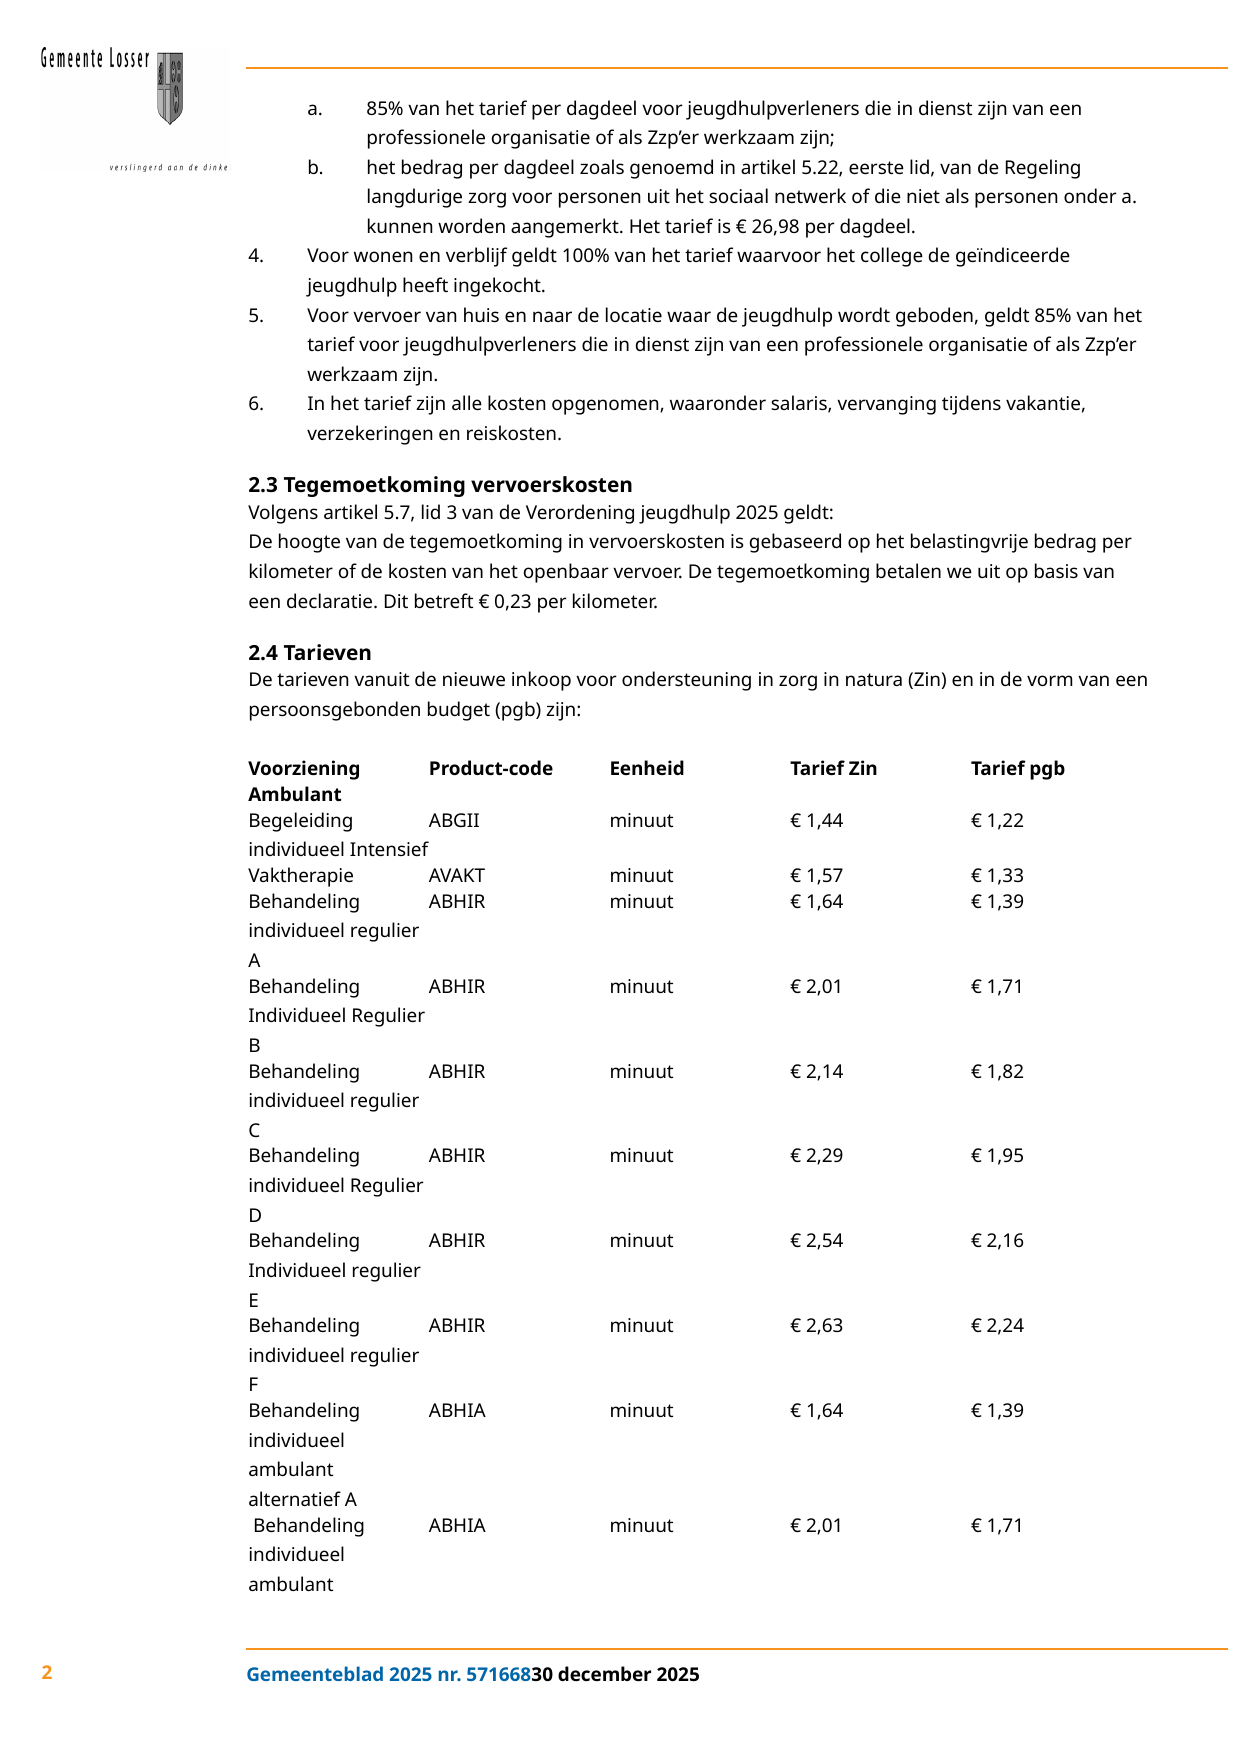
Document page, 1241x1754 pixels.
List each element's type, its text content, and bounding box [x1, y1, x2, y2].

picture [41, 47, 231, 172]
table_header Tarief Zin [790, 756, 971, 781]
text 2.4 Tarieven [248, 638, 1152, 667]
table_cell [609, 781, 790, 807]
table_cell Behandeling individueel ambulant [248, 1512, 429, 1597]
list 85% van het tarief per dagdeel voor jeugdhulpverleners die in dienst zijn van een professionele organisatie of als Zzp’er werkzaam zijn; [307, 95, 1152, 150]
text 2.3 Tegemoetkoming vervoerskosten [248, 471, 1152, 499]
table_cell Begeleiding individueel Intensief [248, 807, 429, 862]
table_cell € 1,95 [971, 1143, 1152, 1228]
table_cell minuut [609, 973, 790, 1058]
table_cell minuut [609, 1143, 790, 1228]
table_cell minuut [609, 1398, 790, 1512]
table_cell minuut [609, 1228, 790, 1312]
table_cell ABHIA [429, 1398, 609, 1512]
table_cell Vaktherapie [248, 862, 429, 888]
list In het tarief zijn alle kosten opgenomen, waaronder salaris, vervanging tijdens vakantie, verzekeringen en reiskosten. [248, 391, 1152, 446]
table_cell ABHIR [429, 973, 609, 1058]
table_cell € 2,14 [790, 1058, 971, 1143]
table_cell minuut [609, 1512, 790, 1597]
table_cell [790, 781, 971, 807]
table_cell € 1,82 [971, 1058, 1152, 1143]
table_cell € 1,64 [790, 888, 971, 973]
table_header Product-code [429, 756, 609, 781]
table_cell € 2,16 [971, 1228, 1152, 1312]
table_cell ABGII [429, 807, 609, 862]
text Volgens artikel 5.7, lid 3 van de Verordening jeugdhulp 2025 geldt: [248, 499, 1152, 525]
list Voor wonen en verblijf geldt 100% van het tarief waarvoor het college de geïndiceerde jeugdhulp heeft ingekocht. [248, 243, 1152, 298]
table_cell Behandeling Individueel Regulier B [248, 973, 429, 1058]
table_cell € 1,64 [790, 1398, 971, 1512]
table_header Tarief pgb [971, 756, 1152, 781]
table_cell € 1,33 [971, 862, 1152, 888]
table_cell € 2,63 [790, 1313, 971, 1397]
table_cell € 1,71 [971, 973, 1152, 1058]
table_header Eenheid [609, 756, 790, 781]
table_cell € 1,39 [971, 1398, 1152, 1512]
table_cell € 2,01 [790, 1512, 971, 1597]
table_cell AVAKT [429, 862, 609, 888]
table_header Voorziening [248, 756, 429, 781]
table_cell € 1,22 [971, 807, 1152, 862]
table_cell minuut [609, 1058, 790, 1143]
table_cell € 2,01 [790, 973, 971, 1058]
table_cell € 2,24 [971, 1313, 1152, 1397]
table_cell [971, 781, 1152, 807]
table_cell ABHIA [429, 1512, 609, 1597]
list Voor vervoer van huis en naar de locatie waar de jeugdhulp wordt geboden, geldt 85% van het tarief voor jeugdhulpverleners die in dienst zijn van een professionele organisatie of als Zzp’er werkzaam zijn. [248, 302, 1152, 387]
table_cell ABHIR [429, 888, 609, 973]
table_cell € 1,44 [790, 807, 971, 862]
table_cell € 2,54 [790, 1228, 971, 1312]
table_cell € 1,39 [971, 888, 1152, 973]
table_cell Ambulant [248, 781, 429, 807]
text De tarieven vanuit de nieuwe inkoop voor ondersteuning in zorg in natura (Zin) en in de vorm van een persoonsgebonden budget (pgb) zijn: [248, 667, 1152, 722]
table_cell minuut [609, 807, 790, 862]
table_cell minuut [609, 888, 790, 973]
table_cell Behandeling individueel ambulant alternatief A [248, 1398, 429, 1512]
table_cell [429, 781, 609, 807]
table_cell ABHIR [429, 1228, 609, 1312]
table_cell € 1,57 [790, 862, 971, 888]
table_cell € 2,29 [790, 1143, 971, 1228]
table_cell Behandeling individueel regulier C [248, 1058, 429, 1143]
table_cell Behandeling individueel Regulier D [248, 1143, 429, 1228]
table_cell ABHIR [429, 1313, 609, 1397]
table_cell € 1,71 [971, 1512, 1152, 1597]
table_cell Behandeling individueel regulier A [248, 888, 429, 973]
table_cell ABHIR [429, 1143, 609, 1228]
table_cell Behandeling Individueel regulier E [248, 1228, 429, 1312]
table_cell ABHIR [429, 1058, 609, 1143]
list het bedrag per dagdeel zoals genoemd in artikel 5.22, eerste lid, van de Regeling langdurige zorg voor personen uit het sociaal netwerk of die niet als personen onder a. kunnen worden aangemerkt. Het tarief is € 26,98 per dagdeel. [307, 154, 1152, 239]
table_cell minuut [609, 862, 790, 888]
text De hoogte van de tegemoetkoming in vervoerskosten is gebaseerd op het belastingvrije bedrag per kilometer of de kosten van het openbaar vervoer. De tegemoetkoming betalen we uit op basis van een declaratie. Dit betreft € 0,23 per kilometer. [248, 529, 1152, 613]
table_cell Behandeling individueel regulier F [248, 1313, 429, 1397]
table_cell minuut [609, 1313, 790, 1397]
